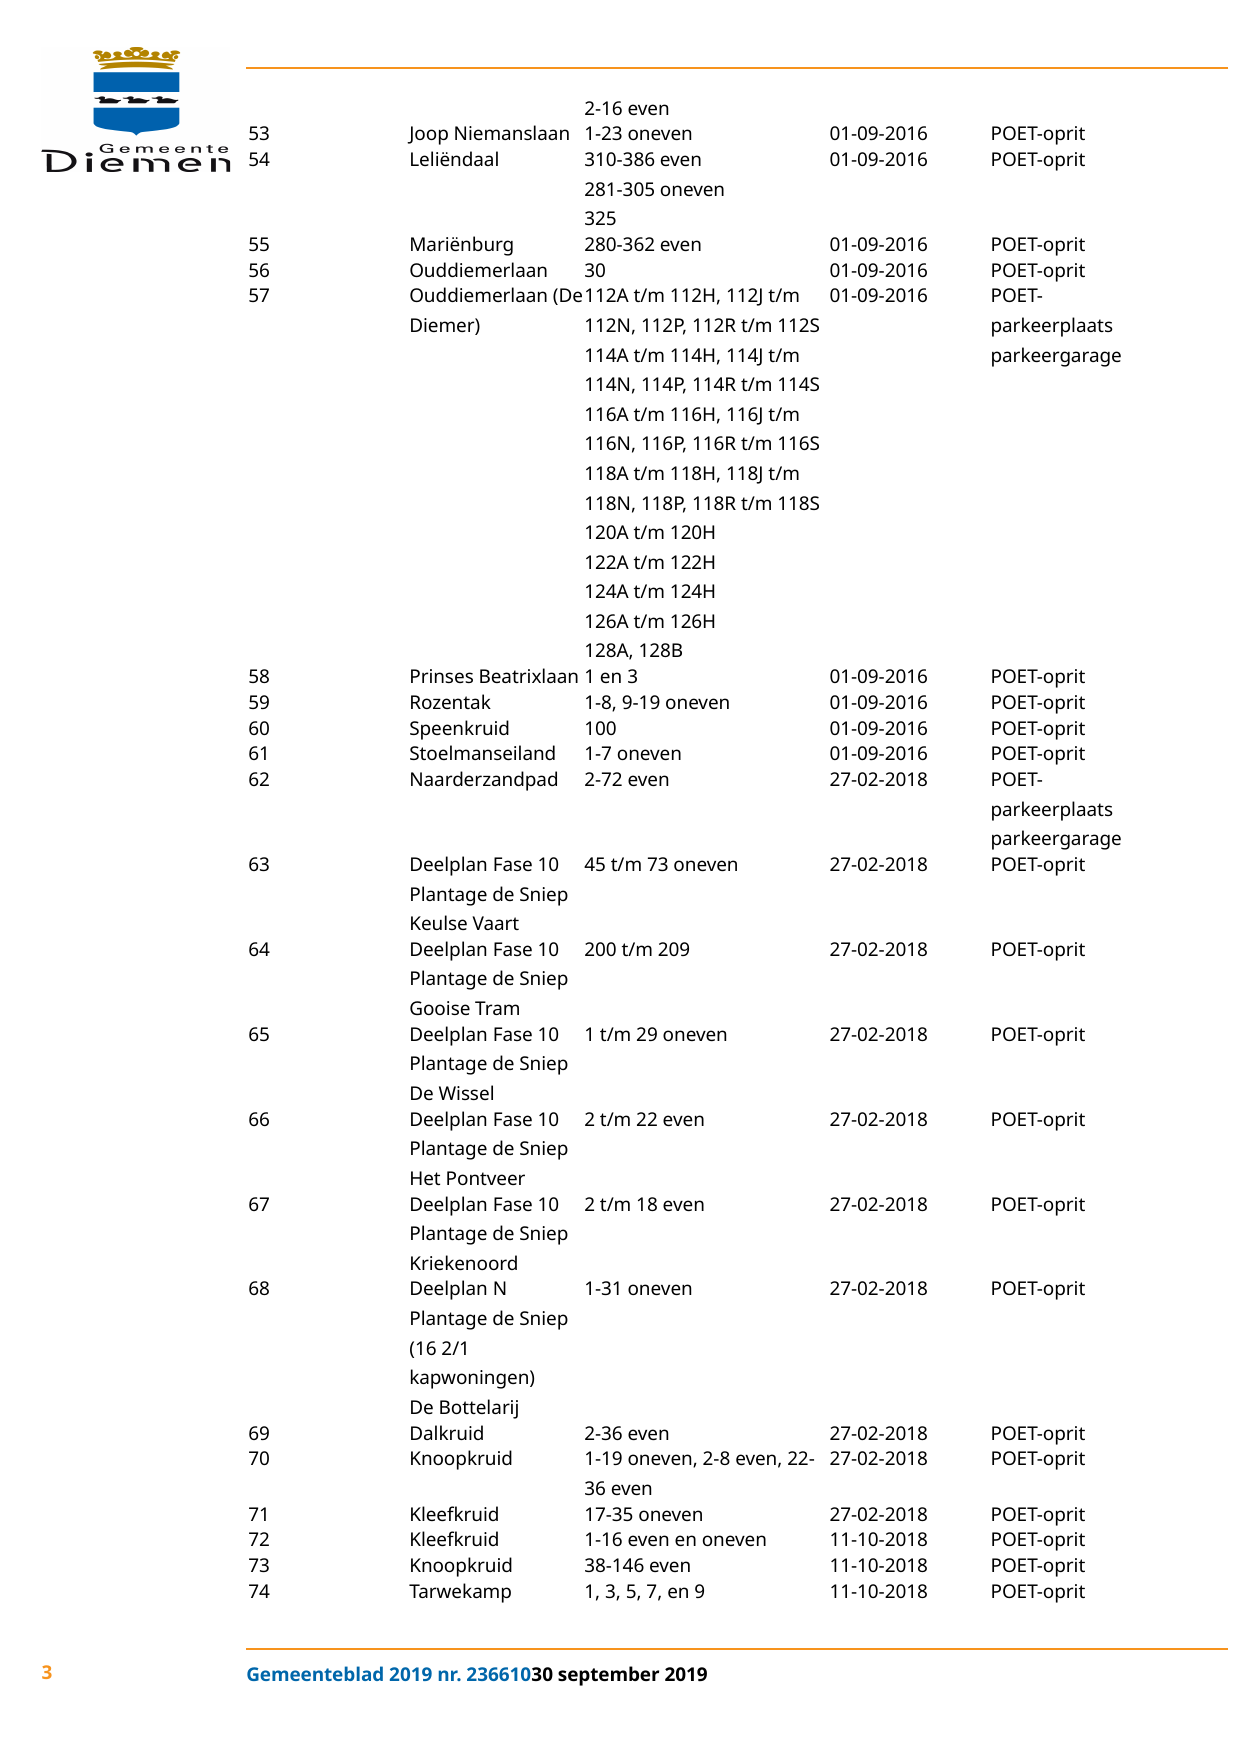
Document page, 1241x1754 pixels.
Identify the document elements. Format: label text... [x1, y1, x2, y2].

table_cell 2-36 even [584, 1420, 829, 1445]
table_cell 70 [248, 1445, 409, 1501]
table_cell 1-8, 9-19 oneven [584, 689, 829, 715]
table_cell 74 [248, 1578, 409, 1604]
table_cell 57 [248, 283, 409, 663]
table_cell 38-146 even [584, 1552, 829, 1578]
table_cell 2-72 even [584, 766, 829, 851]
table_cell POET-oprit [990, 851, 1152, 936]
table_cell Kleefkruid [409, 1501, 584, 1526]
table_cell 01-09-2016 [829, 257, 990, 283]
table_cell 27-02-2018 [829, 1445, 990, 1501]
table_cell [248, 95, 409, 121]
table_cell POET-oprit [990, 1552, 1152, 1578]
table_cell POET-oprit [990, 741, 1152, 766]
table_cell 27-02-2018 [829, 1420, 990, 1445]
table_cell 1 en 3 [584, 663, 829, 689]
table_cell [409, 95, 584, 121]
table_cell 65 [248, 1021, 409, 1106]
table_cell Deelplan Fase 10 Plantage de Sniep De Wissel [409, 1021, 584, 1106]
table_cell POET-oprit [990, 1191, 1152, 1276]
table_cell Deelplan Fase 10 Plantage de Sniep Gooise Tram [409, 936, 584, 1021]
table_cell 1-7 oneven [584, 741, 829, 766]
table_cell 27-02-2018 [829, 1106, 990, 1191]
table_cell Stoelmanseiland [409, 741, 584, 766]
table_cell 73 [248, 1552, 409, 1578]
table_cell Leliëndaal [409, 146, 584, 231]
table_cell 27-02-2018 [829, 1276, 990, 1420]
table_cell 1-31 oneven [584, 1276, 829, 1420]
table_cell 01-09-2016 [829, 231, 990, 257]
table_cell [829, 95, 990, 121]
table_cell 55 [248, 231, 409, 257]
table_cell 56 [248, 257, 409, 283]
table_cell POET-oprit [990, 1578, 1152, 1604]
table_cell 01-09-2016 [829, 741, 990, 766]
table_cell 2-16 even [584, 95, 829, 121]
table_cell POET-oprit [990, 1276, 1152, 1420]
table_cell 64 [248, 936, 409, 1021]
table_cell Deelplan Fase 10 Plantage de Sniep Keulse Vaart [409, 851, 584, 936]
table_cell 61 [248, 741, 409, 766]
table_cell Deelplan N Plantage de Sniep (16 2/1 kapwoningen) De Bottelarij [409, 1276, 584, 1420]
table_cell POET-oprit [990, 689, 1152, 715]
table_cell POET-oprit [990, 1445, 1152, 1501]
table_cell 2 t/m 18 even [584, 1191, 829, 1276]
table_cell Ouddiemerlaan [409, 257, 584, 283]
table_cell POET-oprit [990, 1501, 1152, 1526]
table_cell 72 [248, 1526, 409, 1552]
table_cell Speenkruid [409, 715, 584, 741]
table_cell 27-02-2018 [829, 1501, 990, 1526]
table_cell 68 [248, 1276, 409, 1420]
table_cell 58 [248, 663, 409, 689]
table_cell POET-oprit [990, 146, 1152, 231]
table_cell 30 [584, 257, 829, 283]
table_cell 45 t/m 73 oneven [584, 851, 829, 936]
table_cell Ouddiemerlaan (De Diemer) [409, 283, 584, 663]
table_cell Mariënburg [409, 231, 584, 257]
table_cell 17-35 oneven [584, 1501, 829, 1526]
table_cell 01-09-2016 [829, 121, 990, 146]
table_cell Joop Niemanslaan [409, 121, 584, 146]
table_cell 1-19 oneven, 2-8 even, 22-36 even [584, 1445, 829, 1501]
table_cell 01-09-2016 [829, 663, 990, 689]
table_cell 01-09-2016 [829, 715, 990, 741]
table_cell Knoopkruid [409, 1445, 584, 1501]
table_cell 2 t/m 22 even [584, 1106, 829, 1191]
table_cell Naarderzandpad [409, 766, 584, 851]
table_cell 1 t/m 29 oneven [584, 1021, 829, 1106]
table_cell 60 [248, 715, 409, 741]
table_cell 62 [248, 766, 409, 851]
table_cell Deelplan Fase 10 Plantage de Sniep Kriekenoord [409, 1191, 584, 1276]
table_cell 69 [248, 1420, 409, 1445]
table_cell 1-23 oneven [584, 121, 829, 146]
table_cell 71 [248, 1501, 409, 1526]
table_cell Kleefkruid [409, 1526, 584, 1552]
table_cell 11-10-2018 [829, 1552, 990, 1578]
table_cell 27-02-2018 [829, 1021, 990, 1106]
table_cell 27-02-2018 [829, 1191, 990, 1276]
table_cell Rozentak [409, 689, 584, 715]
picture [41, 47, 231, 172]
table_cell 11-10-2018 [829, 1526, 990, 1552]
table_cell 54 [248, 146, 409, 231]
table_cell Dalkruid [409, 1420, 584, 1445]
table_cell Deelplan Fase 10 Plantage de Sniep Het Pontveer [409, 1106, 584, 1191]
table_cell POET-oprit [990, 715, 1152, 741]
table_cell POET-oprit [990, 1420, 1152, 1445]
table_cell 59 [248, 689, 409, 715]
table_cell POET-oprit [990, 121, 1152, 146]
table_cell 11-10-2018 [829, 1578, 990, 1604]
table_cell POET-oprit [990, 663, 1152, 689]
table_cell 53 [248, 121, 409, 146]
table_cell POET-oprit [990, 1526, 1152, 1552]
table_cell 200 t/m 209 [584, 936, 829, 1021]
table_cell Prinses Beatrixlaan [409, 663, 584, 689]
table_cell 63 [248, 851, 409, 936]
table_cell POET-oprit [990, 1106, 1152, 1191]
table_cell 27-02-2018 [829, 766, 990, 851]
table_cell POET-oprit [990, 231, 1152, 257]
table_cell 66 [248, 1106, 409, 1191]
table_cell POET-oprit [990, 257, 1152, 283]
table_cell 27-02-2018 [829, 851, 990, 936]
table_cell Knoopkruid [409, 1552, 584, 1578]
table_cell [990, 95, 1152, 121]
table_cell 67 [248, 1191, 409, 1276]
table_cell 1-16 even en oneven [584, 1526, 829, 1552]
table_cell 01-09-2016 [829, 146, 990, 231]
table_cell POET-parkeerplaats parkeergarage [990, 766, 1152, 851]
table_cell Tarwekamp [409, 1578, 584, 1604]
table_cell 27-02-2018 [829, 936, 990, 1021]
table_cell 112A t/m 112H, 112J t/m 112N, 112P, 112R t/m 112S 114A t/m 114H, 114J t/m 114N, 114P, 114R t/m 114S 116A t/m 116H, 116J t/m 116N, 116P, 116R t/m 116S 118A t/m 118H, 118J t/m 118N, 118P, 118R t/m 118S 120A t/m 120H 122A t/m 122H 124A t/m 124H 126A t/m 126H 128A, 128B [584, 283, 829, 663]
table_cell POET-parkeerplaats parkeergarage [990, 283, 1152, 663]
table_cell 1, 3, 5, 7, en 9 [584, 1578, 829, 1604]
table_cell POET-oprit [990, 936, 1152, 1021]
table_cell 100 [584, 715, 829, 741]
table_cell 01-09-2016 [829, 283, 990, 663]
table_cell POET-oprit [990, 1021, 1152, 1106]
table_cell 01-09-2016 [829, 689, 990, 715]
table_cell 280-362 even [584, 231, 829, 257]
table_cell 310-386 even 281-305 oneven 325 [584, 146, 829, 231]
